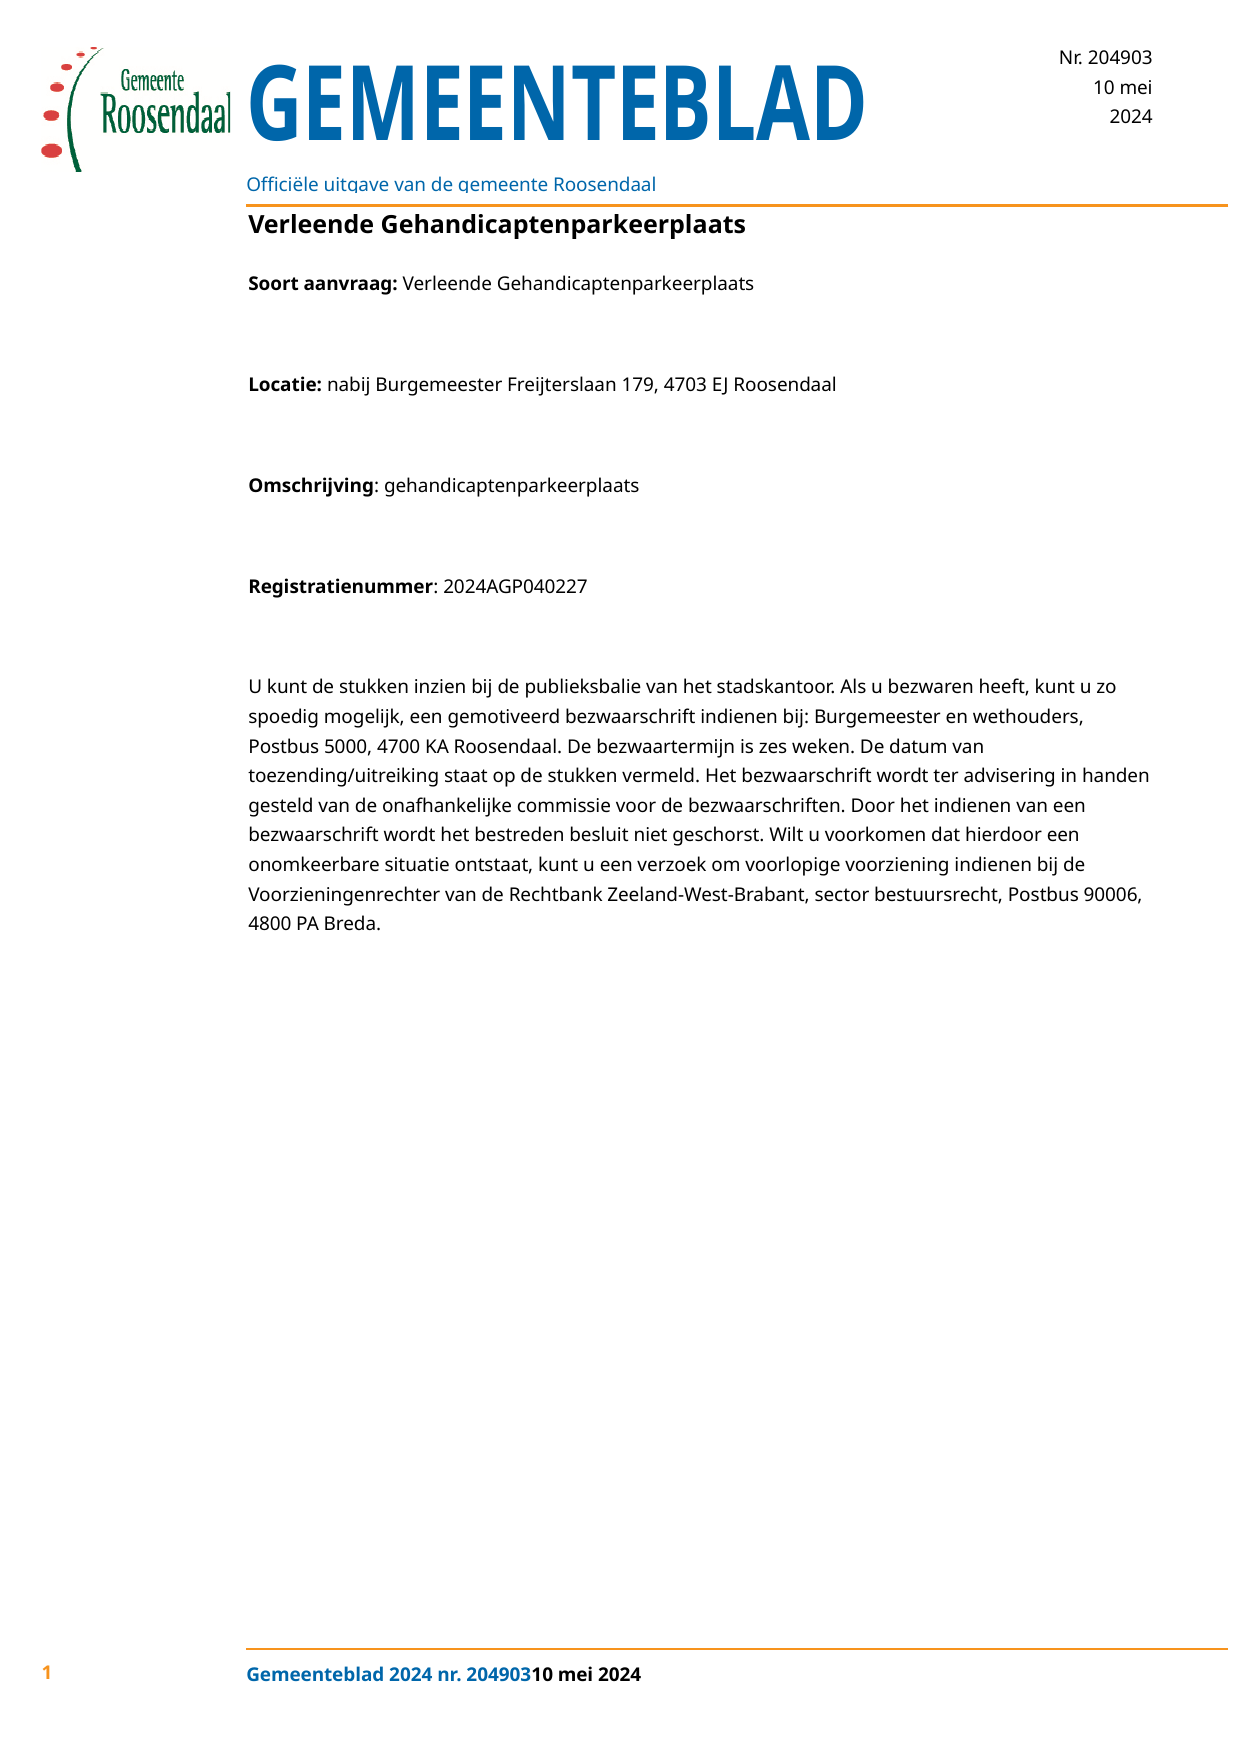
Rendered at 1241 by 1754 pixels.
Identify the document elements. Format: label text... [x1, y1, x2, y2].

text Omschrijving: gehandicaptenparkeerplaats [248, 472, 1152, 498]
text U kunt de stukken inzien bij de publieksbalie van het stadskantoor. Als u bezwaren heeft, kunt u zo spoedig mogelijk, een gemotiveerd bezwaarschrift indienen bij: Burgemeester en wethouders, Postbus 5000, 4700 KA Roosendaal. De bezwaartermijn is zes weken. De datum van toezending/uitreiking staat op de stukken vermeld. Het bezwaarschrift wordt ter advisering in handen gesteld van de onafhankelijke commissie voor de bezwaarschriften. Door het indienen van een bezwaarschrift wordt het bestreden besluit niet geschorst. Wilt u voorkomen dat hierdoor een onomkeerbare situatie ontstaat, kunt u een verzoek om voorlopige voorziening indienen bij de Voorzieningenrechter van de Rechtbank Zeeland-West-Brabant, sector bestuursrecht, Postbus 90006, 4800 PA Breda. [248, 674, 1152, 936]
picture [41, 47, 231, 172]
text Registratienummer: 2024AGP040227 [248, 573, 1152, 598]
text Soort aanvraag: Verleende Gehandicaptenparkeerplaats [248, 270, 1152, 296]
text Locatie: nabij Burgemeester Freijterslaan 179, 4703 EJ Roosendaal [248, 371, 1152, 397]
text Verleende Gehandicaptenparkeerplaats [248, 207, 1152, 241]
